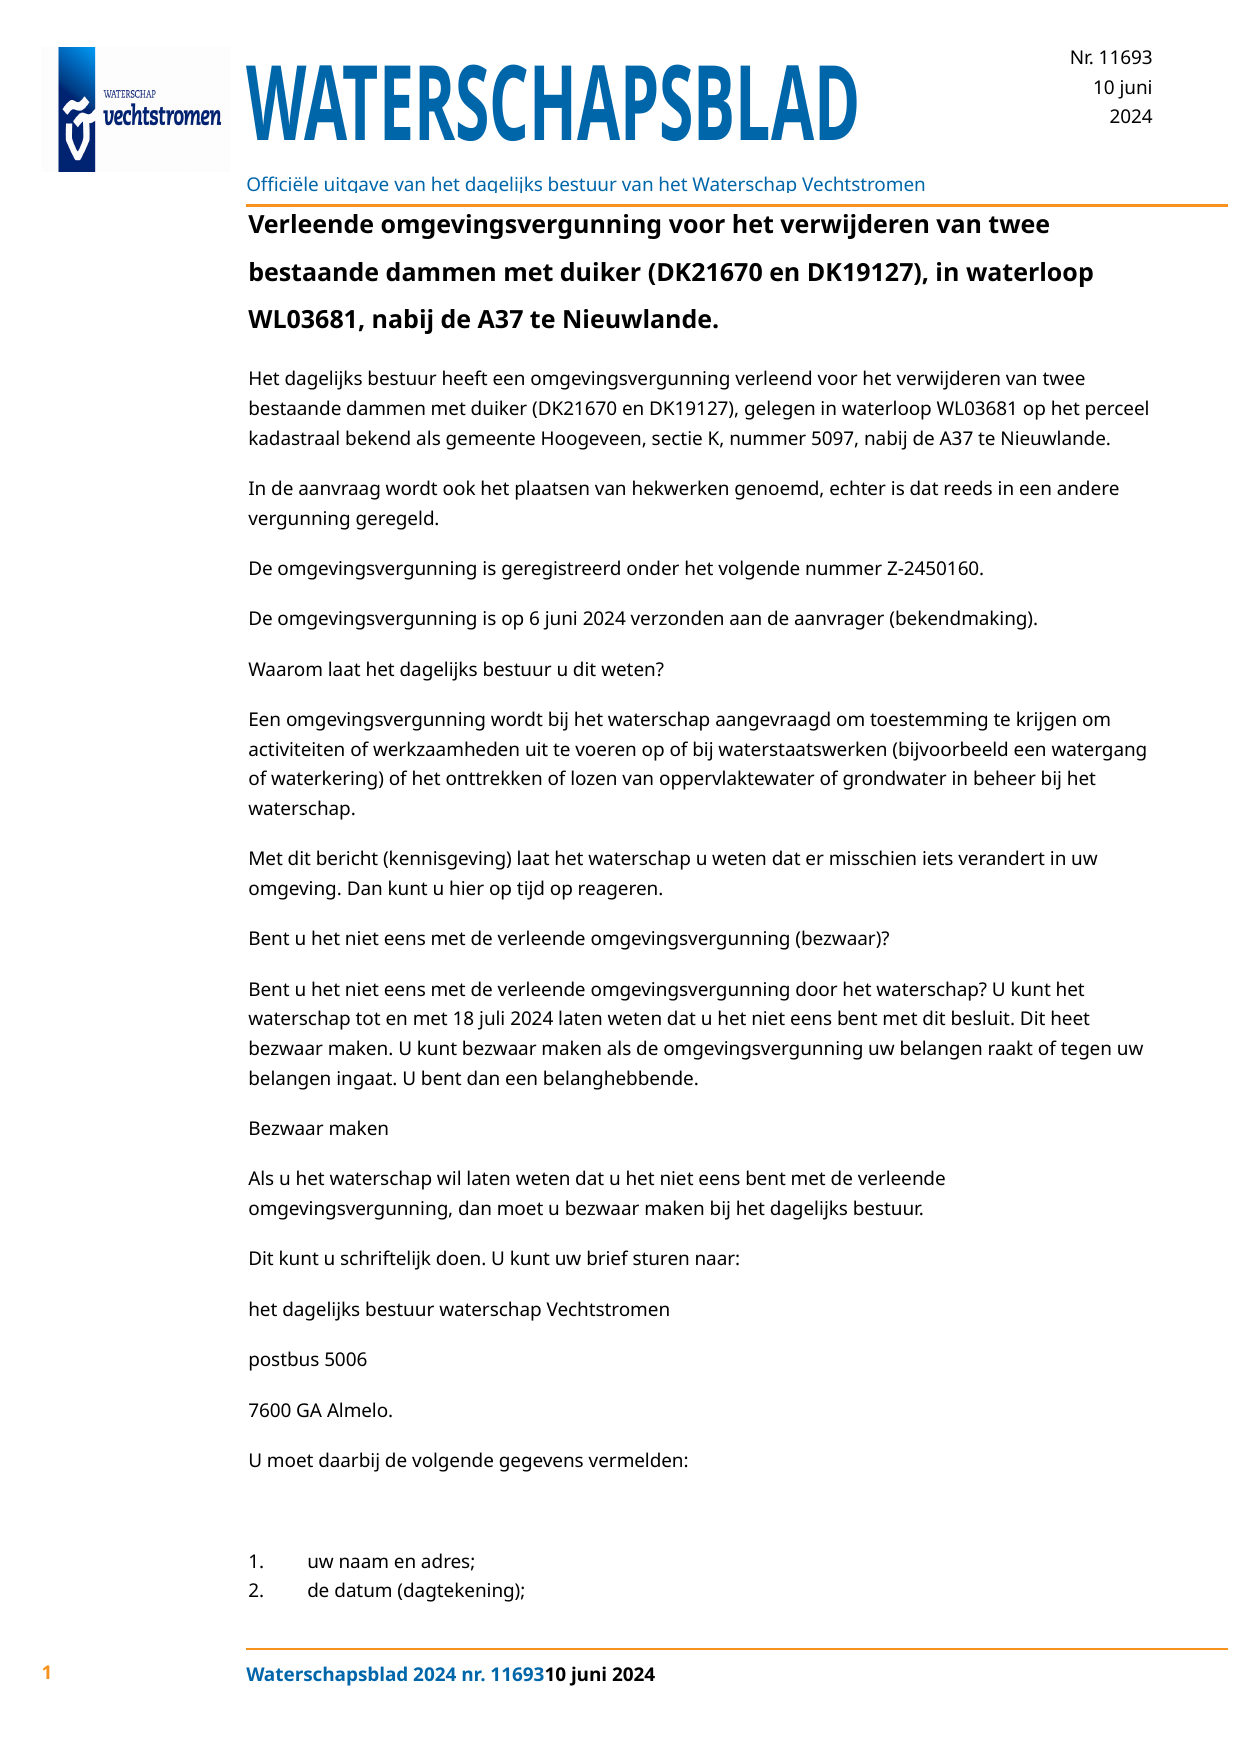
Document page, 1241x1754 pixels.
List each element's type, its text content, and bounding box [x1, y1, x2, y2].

text Een omgevingsvergunning wordt bij het waterschap aangevraagd om toestemming te krijgen om activiteiten of werkzaamheden uit te voeren op of bij waterstaatswerken (bijvoorbeeld een watergang of waterkering) of het onttrekken of lozen van oppervlaktewater of grondwater in beheer bij het waterschap. [248, 706, 1152, 821]
text Als u het waterschap wil laten weten dat u het niet eens bent met de verleende omgevingsvergunning, dan moet u bezwaar maken bij het dagelijks bestuur. [248, 1166, 1152, 1221]
list uw naam en adres; [248, 1548, 1152, 1574]
text 7600 GA Almelo. [248, 1397, 1152, 1422]
text Met dit bericht (kennisgeving) laat het waterschap u weten dat er misschien iets verandert in uw omgeving. Dan kunt u hier op tijd op reageren. [248, 846, 1152, 901]
text Bent u het niet eens met de verleende omgevingsvergunning door het waterschap? U kunt het waterschap tot en met 18 juli 2024 laten weten dat u het niet eens bent met dit besluit. Dit heet bezwaar maken. U kunt bezwaar maken als de omgevingsvergunning uw belangen raakt of tegen uw belangen ingaat. U bent dan een belanghebbende. [248, 976, 1152, 1090]
text U moet daarbij de volgende gegevens vermelden: [248, 1447, 1152, 1473]
text Dit kunt u schriftelijk doen. U kunt uw brief sturen naar: [248, 1246, 1152, 1271]
text het dagelijks bestuur waterschap Vechtstromen [248, 1296, 1152, 1322]
list de datum (dagtekening); [248, 1578, 1152, 1603]
text Waarom laat het dagelijks bestuur u dit weten? [248, 656, 1152, 682]
text Het dagelijks bestuur heeft een omgevingsvergunning verleend voor het verwijderen van twee bestaande dammen met duiker (DK21670 en DK19127), gelegen in waterloop WL03681 op het perceel kadastraal bekend als gemeente Hoogeveen, sectie K, nummer 5097, nabij de A37 te Nieuwlande. [248, 366, 1152, 450]
picture [41, 47, 231, 172]
text Verleende omgevingsvergunning voor het verwijderen van twee bestaande dammen met duiker (DK21670 en DK19127), in waterloop WL03681, nabij de A37 te Nieuwlande. [248, 207, 1152, 336]
text Bezwaar maken [248, 1115, 1152, 1141]
text Bent u het niet eens met de verleende omgevingsvergunning (bezwaar)? [248, 926, 1152, 951]
text De omgevingsvergunning is geregistreerd onder het volgende nummer Z-2450160. [248, 555, 1152, 581]
text In de aanvraag wordt ook het plaatsen van hekwerken genoemd, echter is dat reeds in een andere vergunning geregeld. [248, 475, 1152, 530]
text postbus 5006 [248, 1346, 1152, 1372]
text De omgevingsvergunning is op 6 juni 2024 verzonden aan de aanvrager (bekendmaking). [248, 606, 1152, 631]
